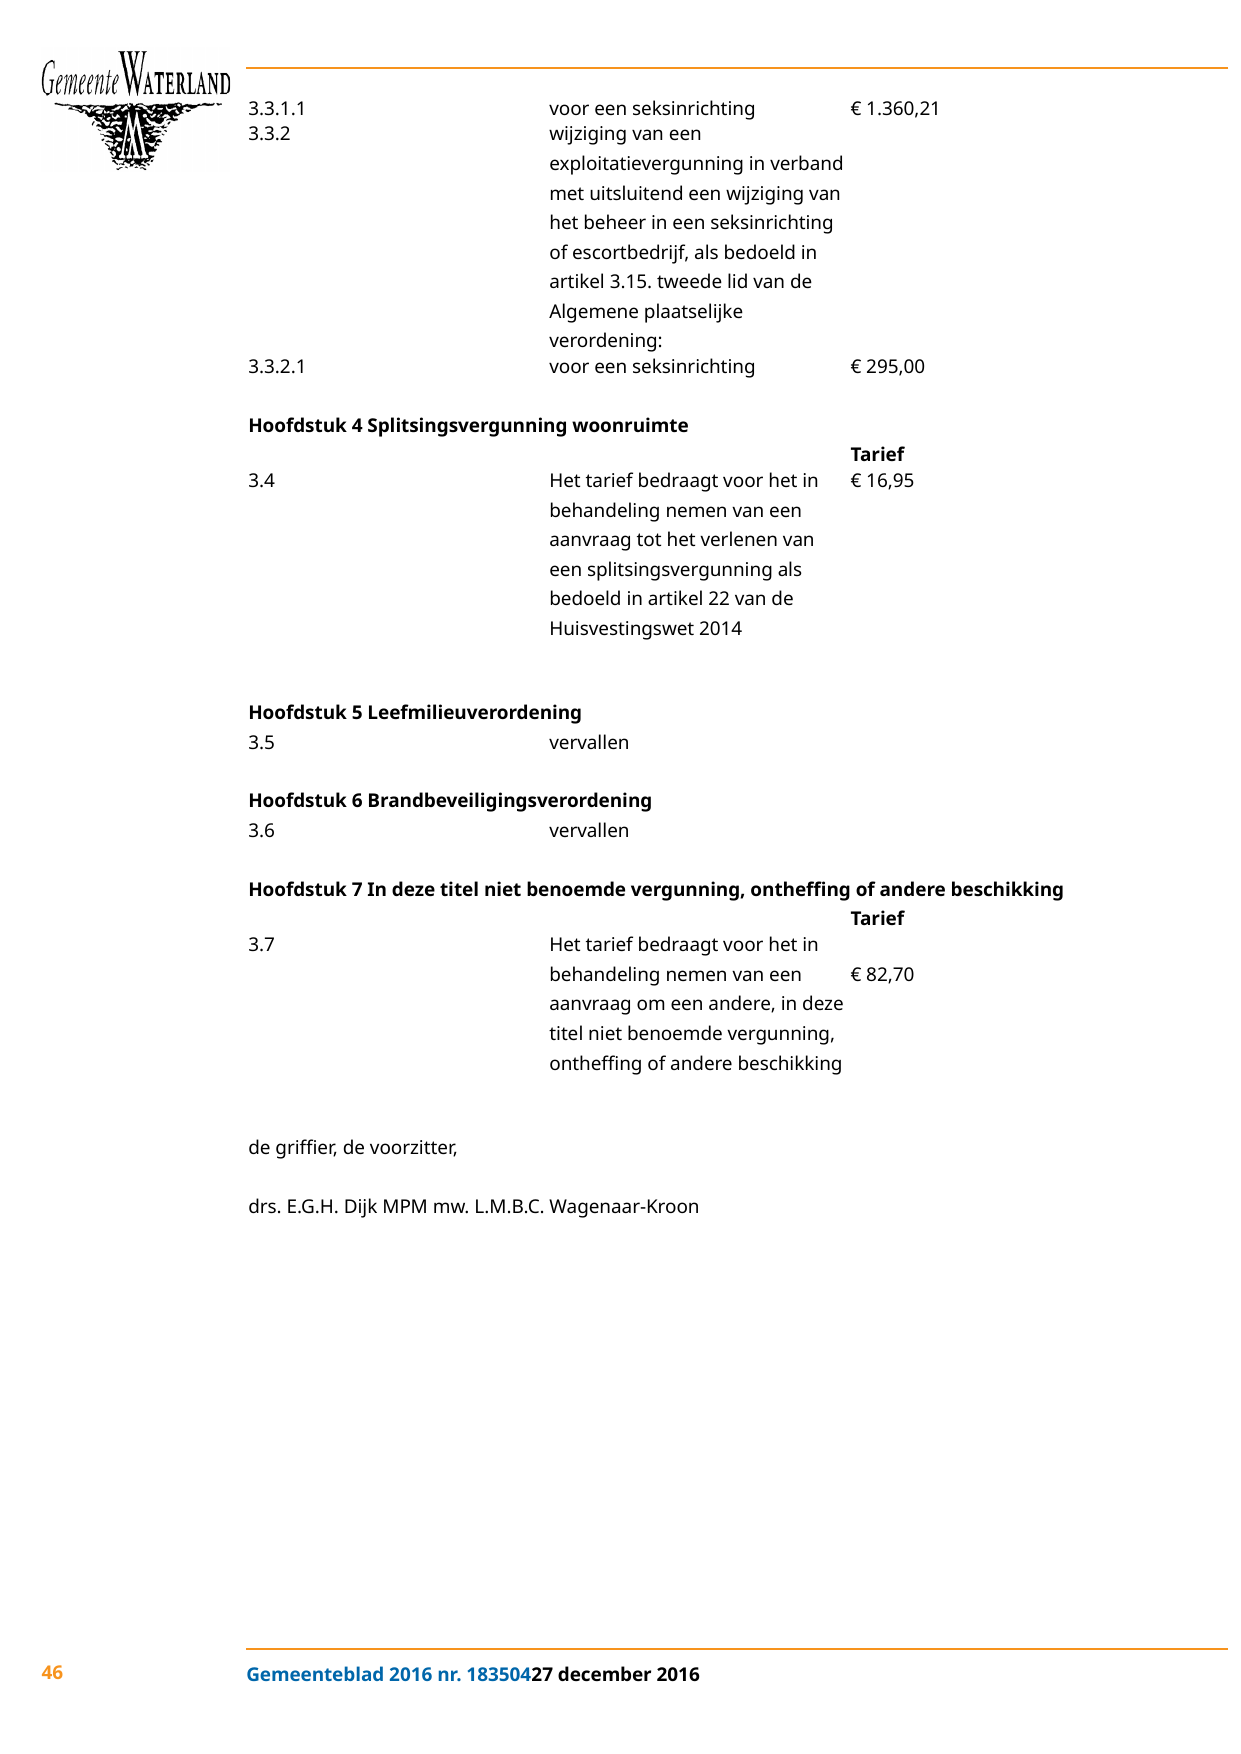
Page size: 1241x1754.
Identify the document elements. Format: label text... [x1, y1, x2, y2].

text Hoofdstuk 6 Brandbeveiligingsverordening [248, 788, 1152, 813]
table_header [549, 906, 850, 931]
table_cell [850, 641, 1152, 667]
table_header [850, 818, 1152, 843]
table_cell 3.3.2 [248, 121, 549, 353]
table_cell Het tarief bedraagt voor het in behandeling nemen van een aanvraag tot het verlenen van een splitsingsvergunning als bedoeld in artikel 22 van de Huisvestingswet 2014 [549, 467, 850, 641]
text Hoofdstuk 7 In deze titel niet benoemde vergunning, ontheffing of andere beschikking [248, 876, 1152, 902]
table_cell 3.3.1.1 [248, 95, 549, 121]
table_cell € 82,70 [850, 931, 1152, 1075]
table_header 3.6 [248, 818, 549, 843]
table_cell 3.4 [248, 467, 549, 641]
table_cell [549, 641, 850, 667]
table_header 3.5 [248, 729, 549, 755]
table_cell 3.7 [248, 931, 549, 1075]
picture [41, 47, 231, 172]
table_cell € 295,00 [850, 353, 1152, 379]
table_cell € 16,95 [850, 467, 1152, 641]
text Hoofdstuk 5 Leefmilieuverordening [248, 699, 1152, 725]
table_header [850, 729, 1152, 755]
table_header [549, 442, 850, 467]
table_cell 3.3.2.1 [248, 353, 549, 379]
table_cell voor een seksinrichting [549, 353, 850, 379]
table_cell [549, 1075, 850, 1101]
table_header vervallen [549, 818, 850, 843]
table_header [248, 442, 549, 467]
table_header [248, 906, 549, 931]
table_header Tarief [850, 906, 1152, 931]
table_cell wijziging van een exploitatievergunning in verband met uitsluitend een wijziging van het beheer in een seksinrichting of escortbedrijf, als bedoeld in artikel 3.15. tweede lid van de Algemene plaatselijke verordening: [549, 121, 850, 353]
table_cell € 1.360,21 [850, 95, 1152, 121]
table_header vervallen [549, 729, 850, 755]
table_cell voor een seksinrichting [549, 95, 850, 121]
table_header Tarief [850, 442, 1152, 467]
text Hoofdstuk 4 Splitsingsvergunning woonruimte [248, 412, 1152, 438]
table_cell [850, 1075, 1152, 1101]
table_cell [248, 641, 549, 667]
table_cell [850, 121, 1152, 353]
table_cell [248, 1075, 549, 1101]
text drs. E.G.H. Dijk MPM mw. L.M.B.C. Wagenaar-Kroon [248, 1193, 1152, 1219]
table_cell Het tarief bedraagt voor het in behandeling nemen van een aanvraag om een andere, in deze titel niet benoemde vergunning, ontheffing of andere beschikking [549, 931, 850, 1075]
text de griffier, de voorzitter, [248, 1134, 1152, 1160]
